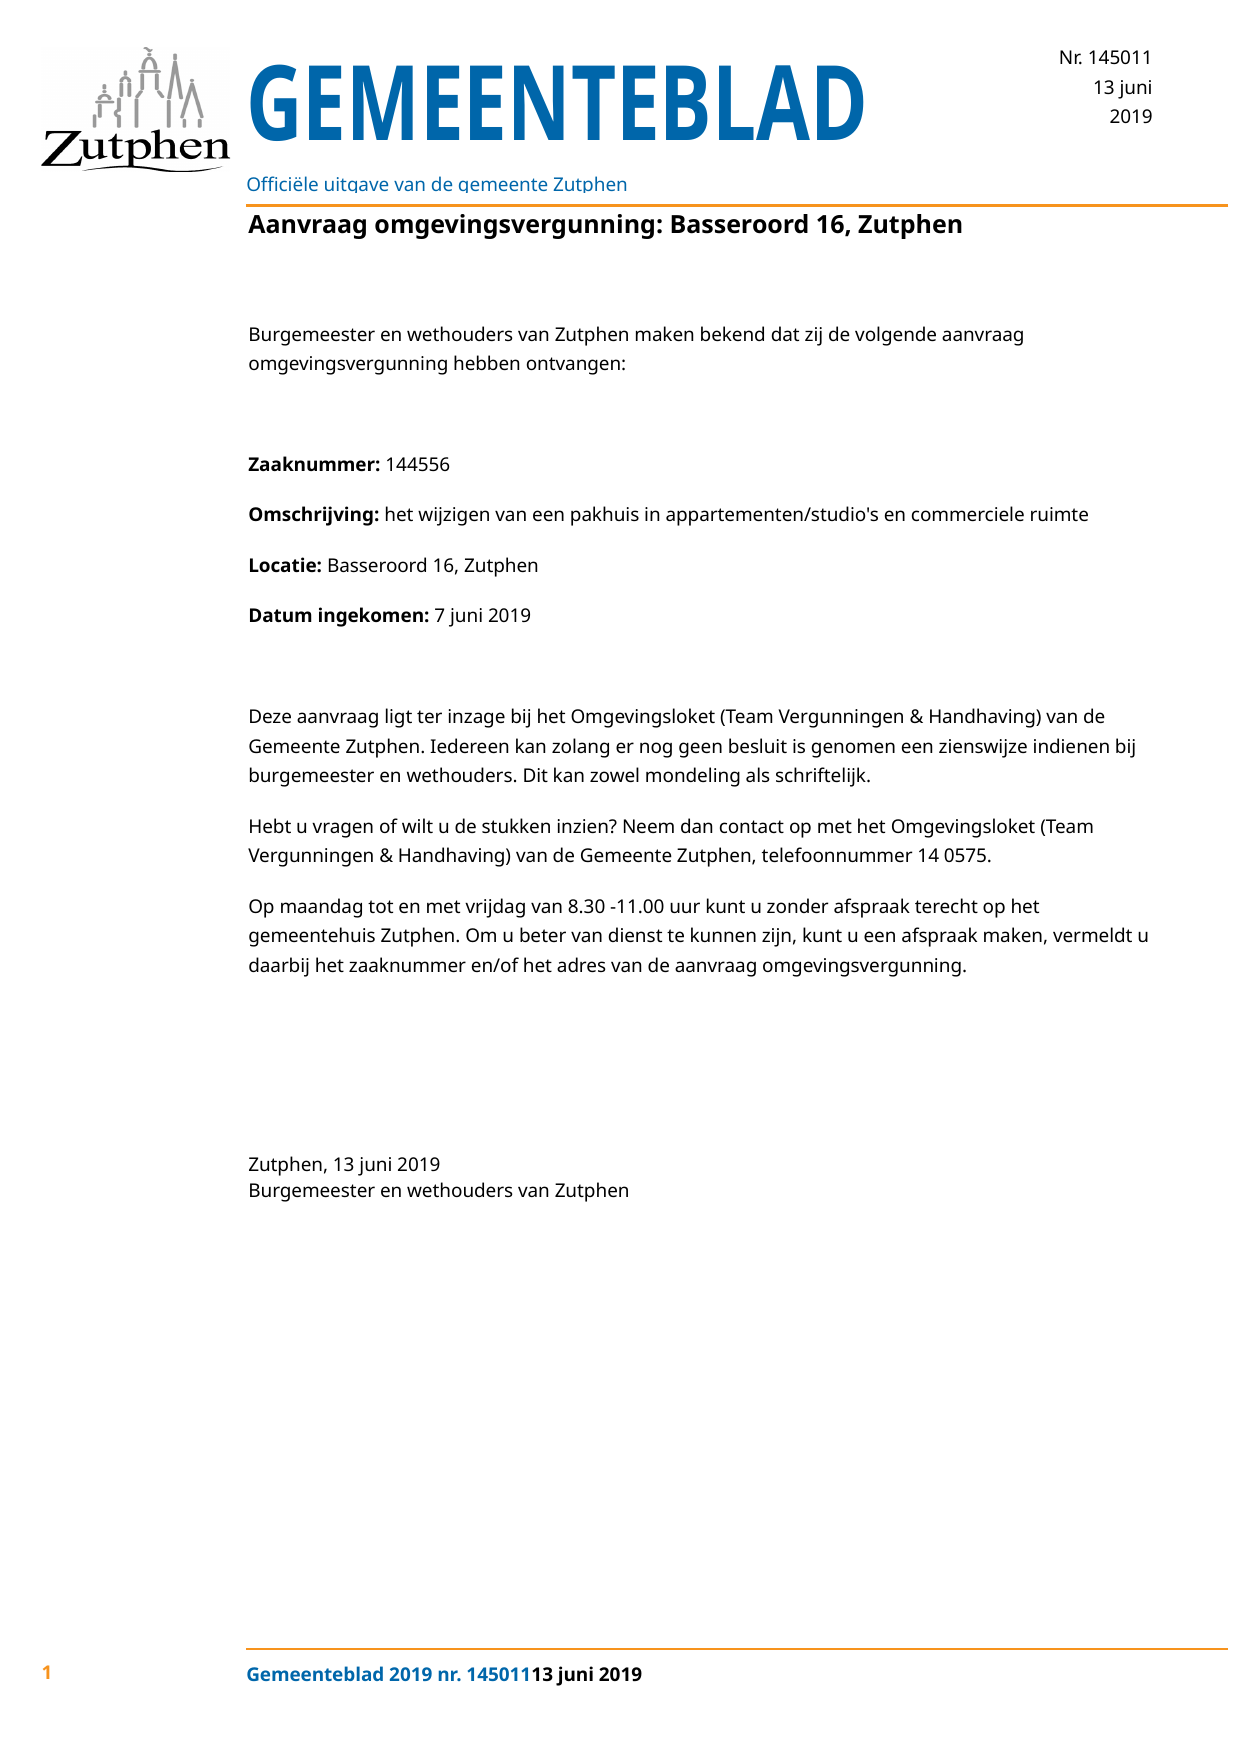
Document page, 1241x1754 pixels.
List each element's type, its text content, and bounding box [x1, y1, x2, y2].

text Burgemeester en wethouders van Zutphen [248, 1177, 1152, 1202]
text Zutphen, 13 juni 2019 [248, 1151, 1152, 1177]
text Aanvraag omgevingsvergunning: Basseroord 16, Zutphen [248, 207, 1152, 241]
text Deze aanvraag ligt ter inzage bij het Omgevingsloket (Team Vergunningen & Handhaving) van de Gemeente Zutphen. Iedereen kan zolang er nog geen besluit is genomen een zienswijze indienen bij burgemeester en wethouders. Dit kan zowel mondeling als schriftelijk. [248, 703, 1152, 788]
text Locatie: Basseroord 16, Zutphen [248, 552, 1152, 578]
text Hebt u vragen of wilt u de stukken inzien? Neem dan contact op met het Omgevingsloket (Team Vergunningen & Handhaving) van de Gemeente Zutphen, telefoonnummer 14 0575. [248, 813, 1152, 868]
picture [41, 47, 231, 172]
text Omschrijving: het wijzigen van een pakhuis in appartementen/studio's en commerciele ruimte [248, 502, 1152, 527]
text Datum ingekomen: 7 juni 2019 [248, 602, 1152, 628]
text Op maandag tot en met vrijdag van 8.30 -11.00 uur kunt u zonder afspraak terecht op het gemeentehuis Zutphen. Om u beter van dienst te kunnen zijn, kunt u een afspraak maken, vermeldt u daarbij het zaaknummer en/of het adres van de aanvraag omgevingsvergunning. [248, 893, 1152, 978]
text Zaaknummer: 144556 [248, 451, 1152, 477]
text Burgemeester en wethouders van Zutphen maken bekend dat zij de volgende aanvraag omgevingsvergunning hebben ontvangen: [248, 321, 1152, 376]
